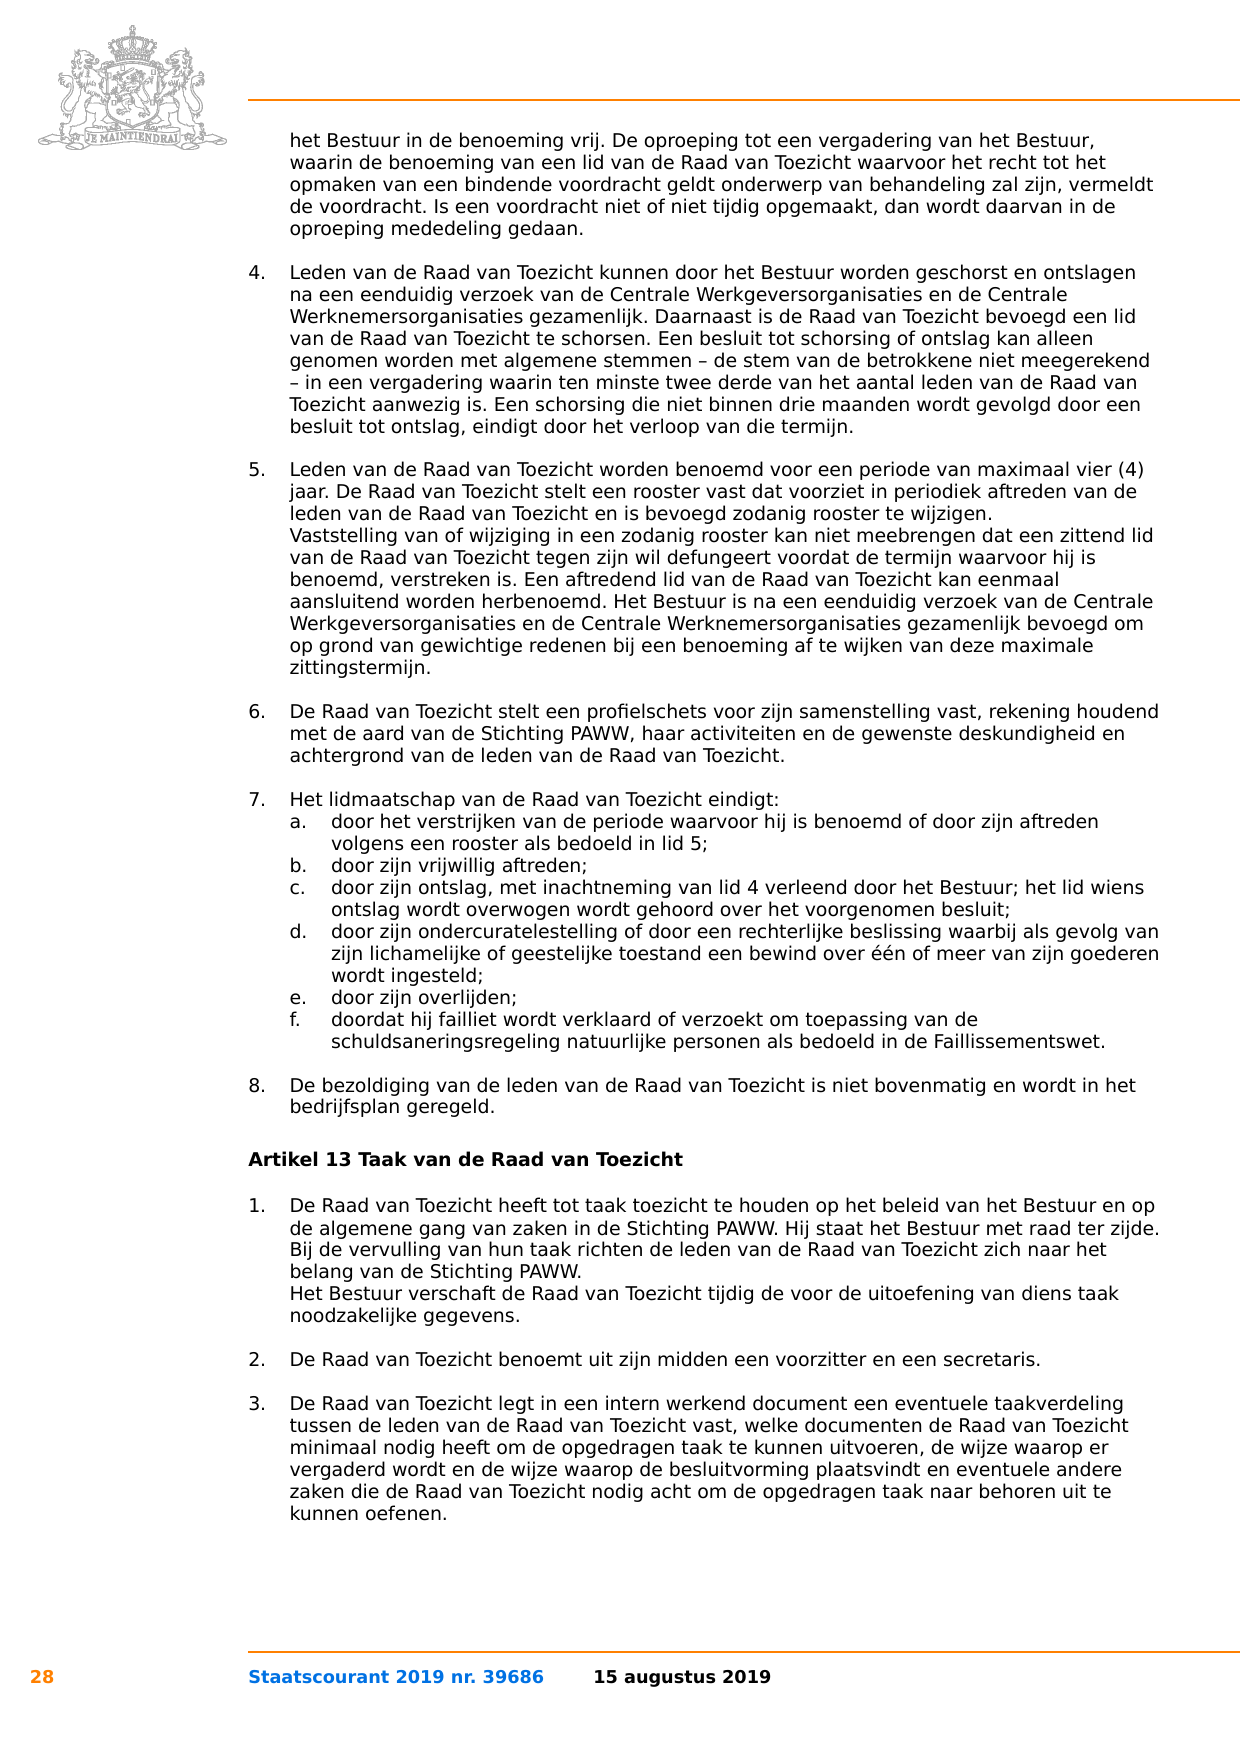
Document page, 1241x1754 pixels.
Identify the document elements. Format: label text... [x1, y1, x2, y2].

text 7. Het lidmaatschap van de Raad van Toezicht eindigt: [248, 789, 1163, 811]
text 2. De Raad van Toezicht benoemt uit zijn midden een voorzitter en een secretaris. [248, 1349, 1163, 1371]
text e. door zijn overlijden; [289, 987, 1163, 1009]
text c. door zijn ontslag, met inachtneming van lid 4 verleend door het Bestuur; het lid wiens ontslag wordt overwogen wordt gehoord over het voorgenomen besluit; [289, 877, 1163, 921]
text a. door het verstrijken van de periode waarvoor hij is benoemd of door zijn aftreden volgens een rooster als bedoeld in lid 5; [289, 811, 1163, 855]
text 3. De Raad van Toezicht legt in een intern werkend document een eventuele taakverdeling tussen de leden van de Raad van Toezicht vast, welke documenten de Raad van Toezicht minimaal nodig heeft om de opgedragen taak te kunnen uitvoeren, de wijze waarop er vergaderd wordt en de wijze waarop de besluitvorming plaatsvindt en eventuele andere zaken die de Raad van Toezicht nodig acht om de opgedragen taak naar behoren uit te kunnen oefenen. [248, 1393, 1163, 1525]
text Het Bestuur verschaft de Raad van Toezicht tijdig de voor de uitoefening van diens taak noodzakelijke gegevens. [289, 1283, 1163, 1327]
text het Bestuur in de benoeming vrij. De oproeping tot een vergadering van het Bestuur, waarin de benoeming van een lid van de Raad van Toezicht waarvoor het recht tot het opmaken van een bindende voordracht geldt onderwerp van behandeling zal zijn, vermeldt de voordracht. Is een voordracht niet of niet tijdig opgemaakt, dan wordt daarvan in de oproeping mededeling gedaan. [248, 130, 1163, 240]
text d. door zijn ondercuratelestelling of door een rechterlijke beslissing waarbij als gevolg van zijn lichamelijke of geestelijke toestand een bewind over één of meer van zijn goederen wordt ingesteld; [289, 921, 1163, 987]
text 4. Leden van de Raad van Toezicht kunnen door het Bestuur worden geschorst en ontslagen na een eenduidig verzoek van de Centrale Werkgeversorganisaties en de Centrale Werknemersorganisaties gezamenlijk. Daarnaast is de Raad van Toezicht bevoegd een lid van de Raad van Toezicht te schorsen. Een besluit tot schorsing of ontslag kan alleen genomen worden met algemene stemmen – de stem van de betrokkene niet meegerekend – in een vergadering waarin ten minste twee derde van het aantal leden van de Raad van Toezicht aanwezig is. Een schorsing die niet binnen drie maanden wordt gevolgd door een besluit tot ontslag, eindigt door het verloop van die termijn. [248, 262, 1163, 437]
subtitle Artikel 13 Taak van de Raad van Toezicht [248, 1148, 1163, 1170]
text f. doordat hij failliet wordt verklaard of verzoekt om toepassing van de schuldsaneringsregeling natuurlijke personen als bedoeld in de Faillissementswet. [289, 1009, 1163, 1053]
picture [38, 25, 227, 150]
text 8. De bezoldiging van de leden van de Raad van Toezicht is niet bovenmatig en wordt in het bedrijfsplan geregeld. [248, 1074, 1163, 1118]
text b. door zijn vrijwillig aftreden; [289, 855, 1163, 877]
text 6. De Raad van Toezicht stelt een profielschets voor zijn samenstelling vast, rekening houdend met de aard van de Stichting PAWW, haar activiteiten en de gewenste deskundigheid en achtergrond van de leden van de Raad van Toezicht. [248, 701, 1163, 767]
text 5. Leden van de Raad van Toezicht worden benoemd voor een periode van maximaal vier (4) jaar. De Raad van Toezicht stelt een rooster vast dat voorziet in periodiek aftreden van de leden van de Raad van Toezicht en is bevoegd zodanig rooster te wijzigen. [248, 459, 1163, 525]
text 1. De Raad van Toezicht heeft tot taak toezicht te houden op het beleid van het Bestuur en op de algemene gang van zaken in de Stichting PAWW. Hij staat het Bestuur met raad ter zijde. Bij de vervulling van hun taak richten de leden van de Raad van Toezicht zich naar het belang van de Stichting PAWW. [248, 1195, 1163, 1283]
text Vaststelling van of wijziging in een zodanig rooster kan niet meebrengen dat een zittend lid van de Raad van Toezicht tegen zijn wil defungeert voordat de termijn waarvoor hij is benoemd, verstreken is. Een aftredend lid van de Raad van Toezicht kan eenmaal aansluitend worden herbenoemd. Het Bestuur is na een eenduidig verzoek van de Centrale Werkgeversorganisaties en de Centrale Werknemersorganisaties gezamenlijk bevoegd om op grond van gewichtige redenen bij een benoeming af te wijken van deze maximale zittingstermijn. [289, 525, 1163, 679]
